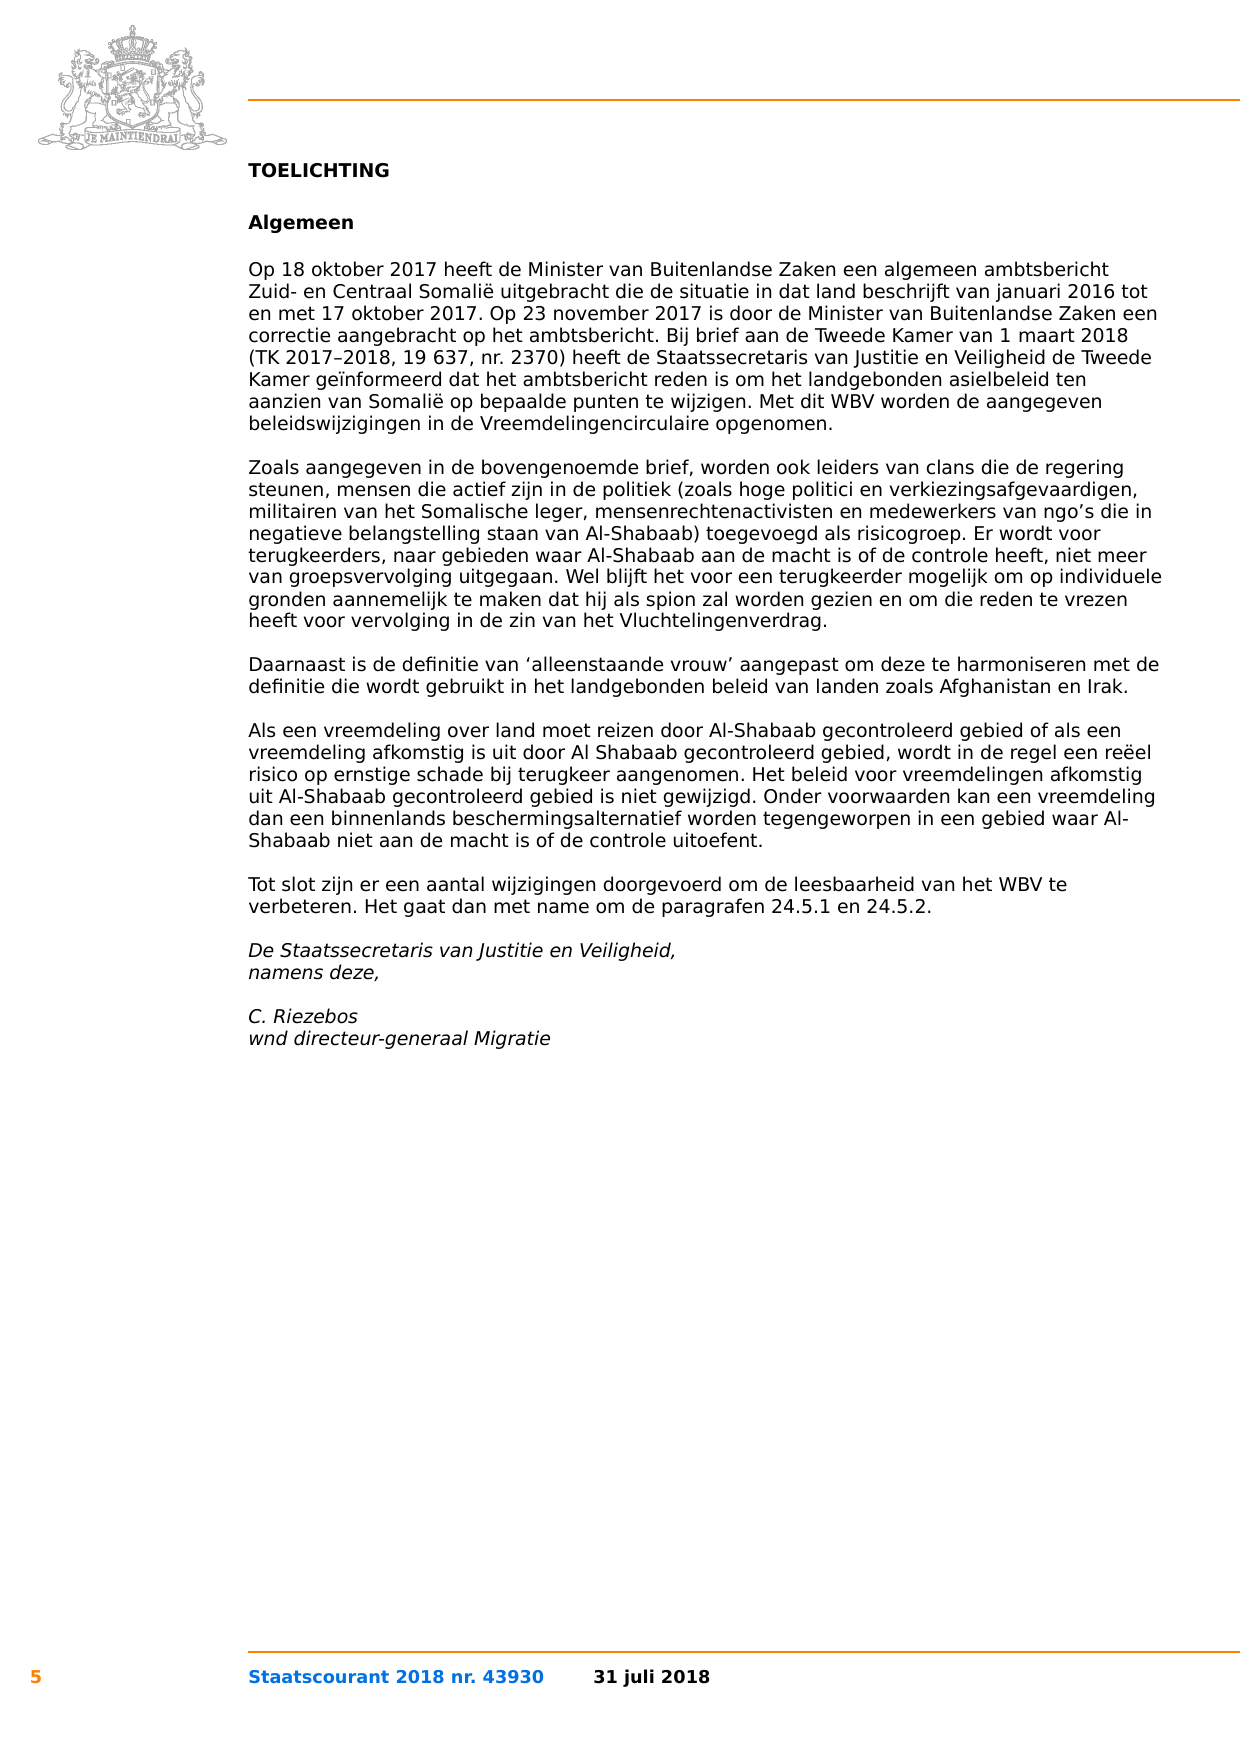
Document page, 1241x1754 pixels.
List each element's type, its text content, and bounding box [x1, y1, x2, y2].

text Op 18 oktober 2017 heeft de Minister van Buitenlandse Zaken een algemeen ambtsbericht Zuid- en Centraal Somalië uitgebracht die de situatie in dat land beschrijft van januari 2016 tot en met 17 oktober 2017. Op 23 november 2017 is door de Minister van Buitenlandse Zaken een correctie aangebracht op het ambtsbericht. Bij brief aan de Tweede Kamer van 1 maart 2018 (TK 2017–2018, 19 637, nr. 2370) heeft de Staatssecretaris van Justitie en Veiligheid de Tweede Kamer geïnformeerd dat het ambtsbericht reden is om het landgebonden asielbeleid ten aanzien van Somalië op bepaalde punten te wijzigen. Met dit WBV worden de aangegeven beleidswijzigingen in de Vreemdelingencirculaire opgenomen. [248, 259, 1163, 435]
text Tot slot zijn er een aantal wijzigingen doorgevoerd om de leesbaarheid van het WBV te verbeteren. Het gaat dan met name om de paragrafen 24.5.1 en 24.5.2. [248, 874, 1163, 918]
text De Staatssecretaris van Justitie en Veiligheid, namens deze, C. Riezebos wnd directeur-generaal Migratie [248, 940, 1163, 1049]
text Daarnaast is de definitie van ‘alleenstaande vrouw’ aangepast om deze te harmoniseren met de definitie die wordt gebruikt in het landgebonden beleid van landen zoals Afghanistan en Irak. [248, 654, 1163, 698]
subtitle TOELICHTING [248, 160, 1163, 182]
subtitle Algemeen [248, 212, 1163, 234]
text Als een vreemdeling over land moet reizen door Al-Shabaab gecontroleerd gebied of als een vreemdeling afkomstig is uit door Al Shabaab gecontroleerd gebied, wordt in de regel een reëel risico op ernstige schade bij terugkeer aangenomen. Het beleid voor vreemdelingen afkomstig uit Al-Shabaab gecontroleerd gebied is niet gewijzigd. Onder voorwaarden kan een vreemdeling dan een binnenlands beschermingsalternatief worden tegengeworpen in een gebied waar Al-Shabaab niet aan de macht is of de controle uitoefent. [248, 720, 1163, 852]
text Zoals aangegeven in de bovengenoemde brief, worden ook leiders van clans die de regering steunen, mensen die actief zijn in de politiek (zoals hoge politici en verkiezingsafgevaardigen, militairen van het Somalische leger, mensenrechtenactivisten en medewerkers van ngo’s die in negatieve belangstelling staan van Al-Shabaab) toegevoegd als risicogroep. Er wordt voor terugkeerders, naar gebieden waar Al-Shabaab aan de macht is of de controle heeft, niet meer van groepsvervolging uitgegaan. Wel blijft het voor een terugkeerder mogelijk om op individuele gronden aannemelijk te maken dat hij als spion zal worden gezien en om die reden te vrezen heeft voor vervolging in de zin van het Vluchtelingenverdrag. [248, 457, 1163, 632]
picture [38, 25, 227, 150]
